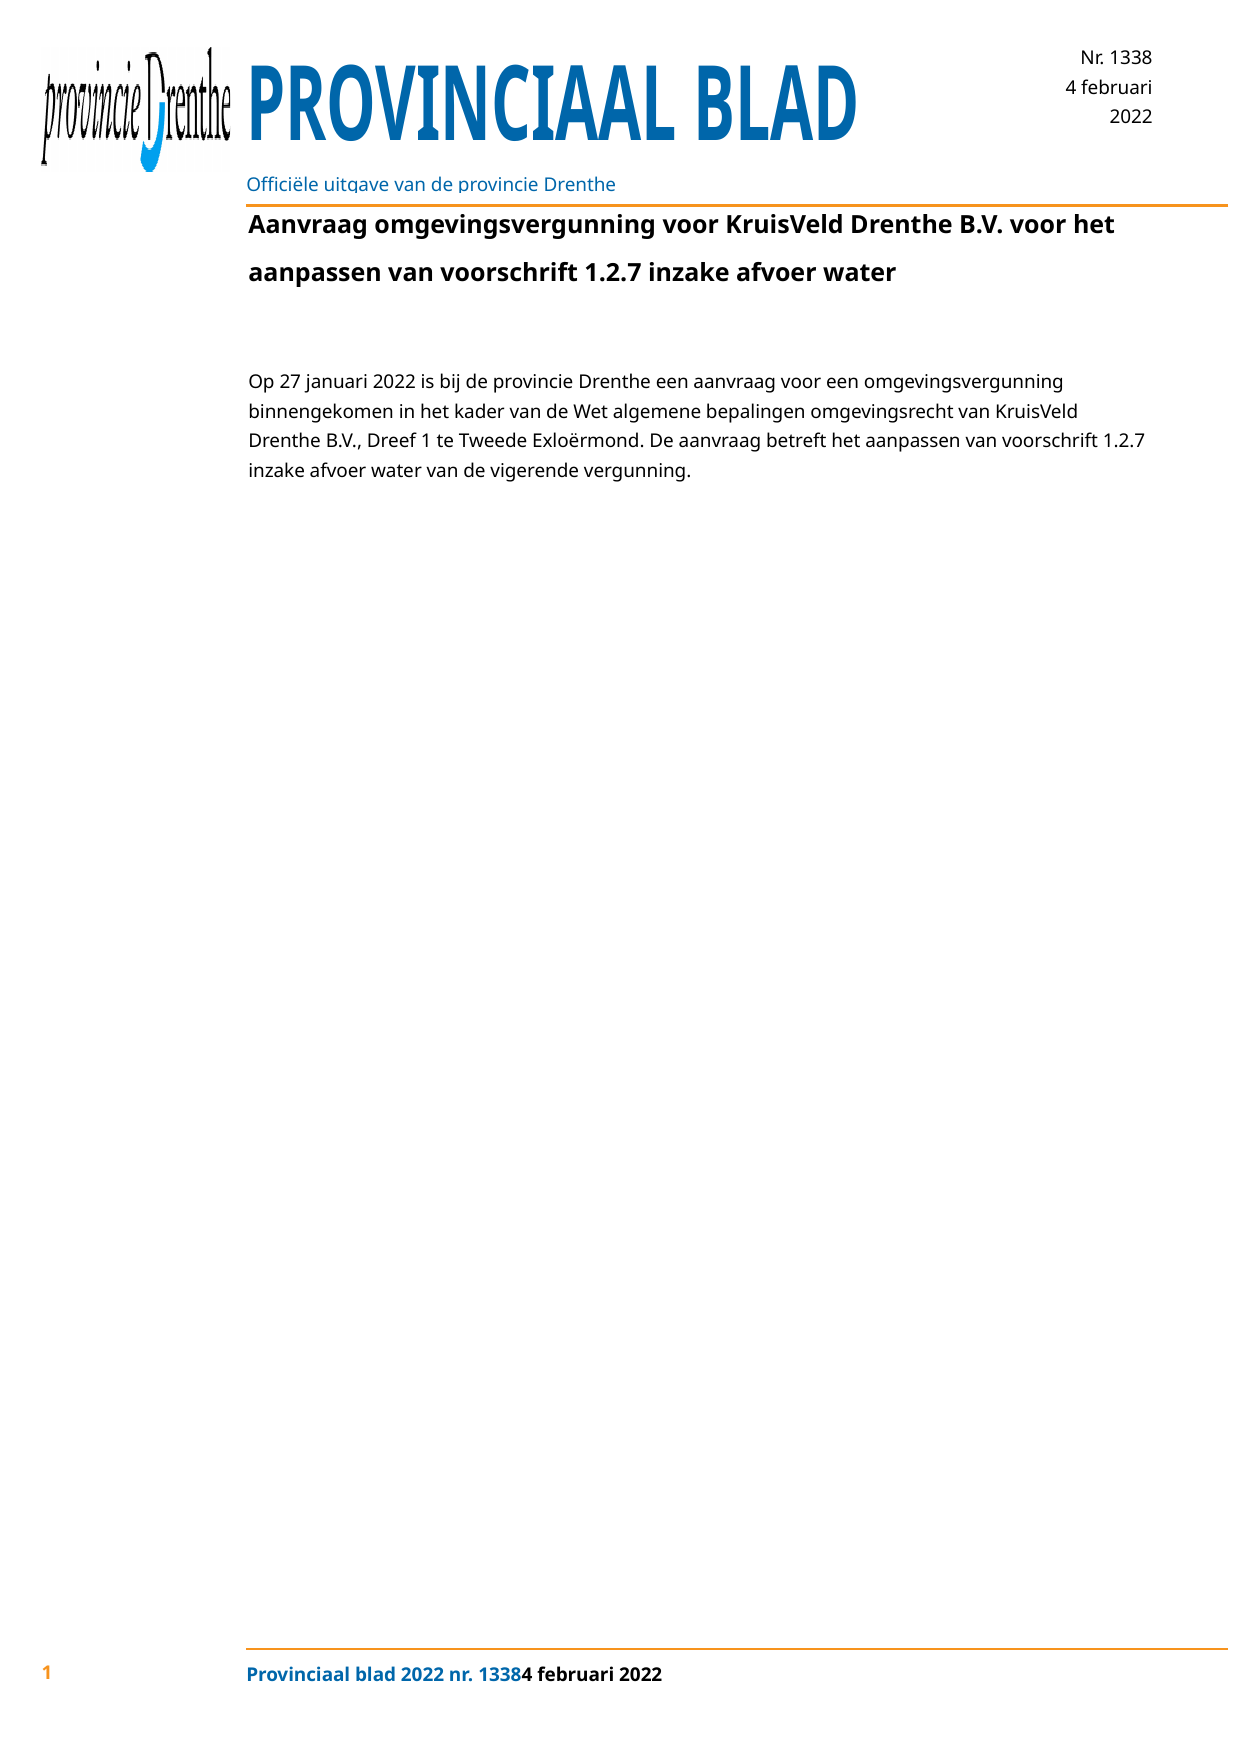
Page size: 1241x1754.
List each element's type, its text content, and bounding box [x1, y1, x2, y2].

picture [41, 47, 231, 172]
text Aanvraag omgevingsvergunning voor KruisVeld Drenthe B.V. voor het aanpassen van voorschrift 1.2.7 inzake afvoer water [248, 207, 1152, 288]
text Op 27 januari 2022 is bij de provincie Drenthe een aanvraag voor een omgevingsvergunning binnengekomen in het kader van de Wet algemene bepalingen omgevingsrecht van KruisVeld Drenthe B.V., Dreef 1 te Tweede Exloërmond. De aanvraag betreft het aanpassen van voorschrift 1.2.7 inzake afvoer water van de vigerende vergunning. [248, 368, 1152, 483]
